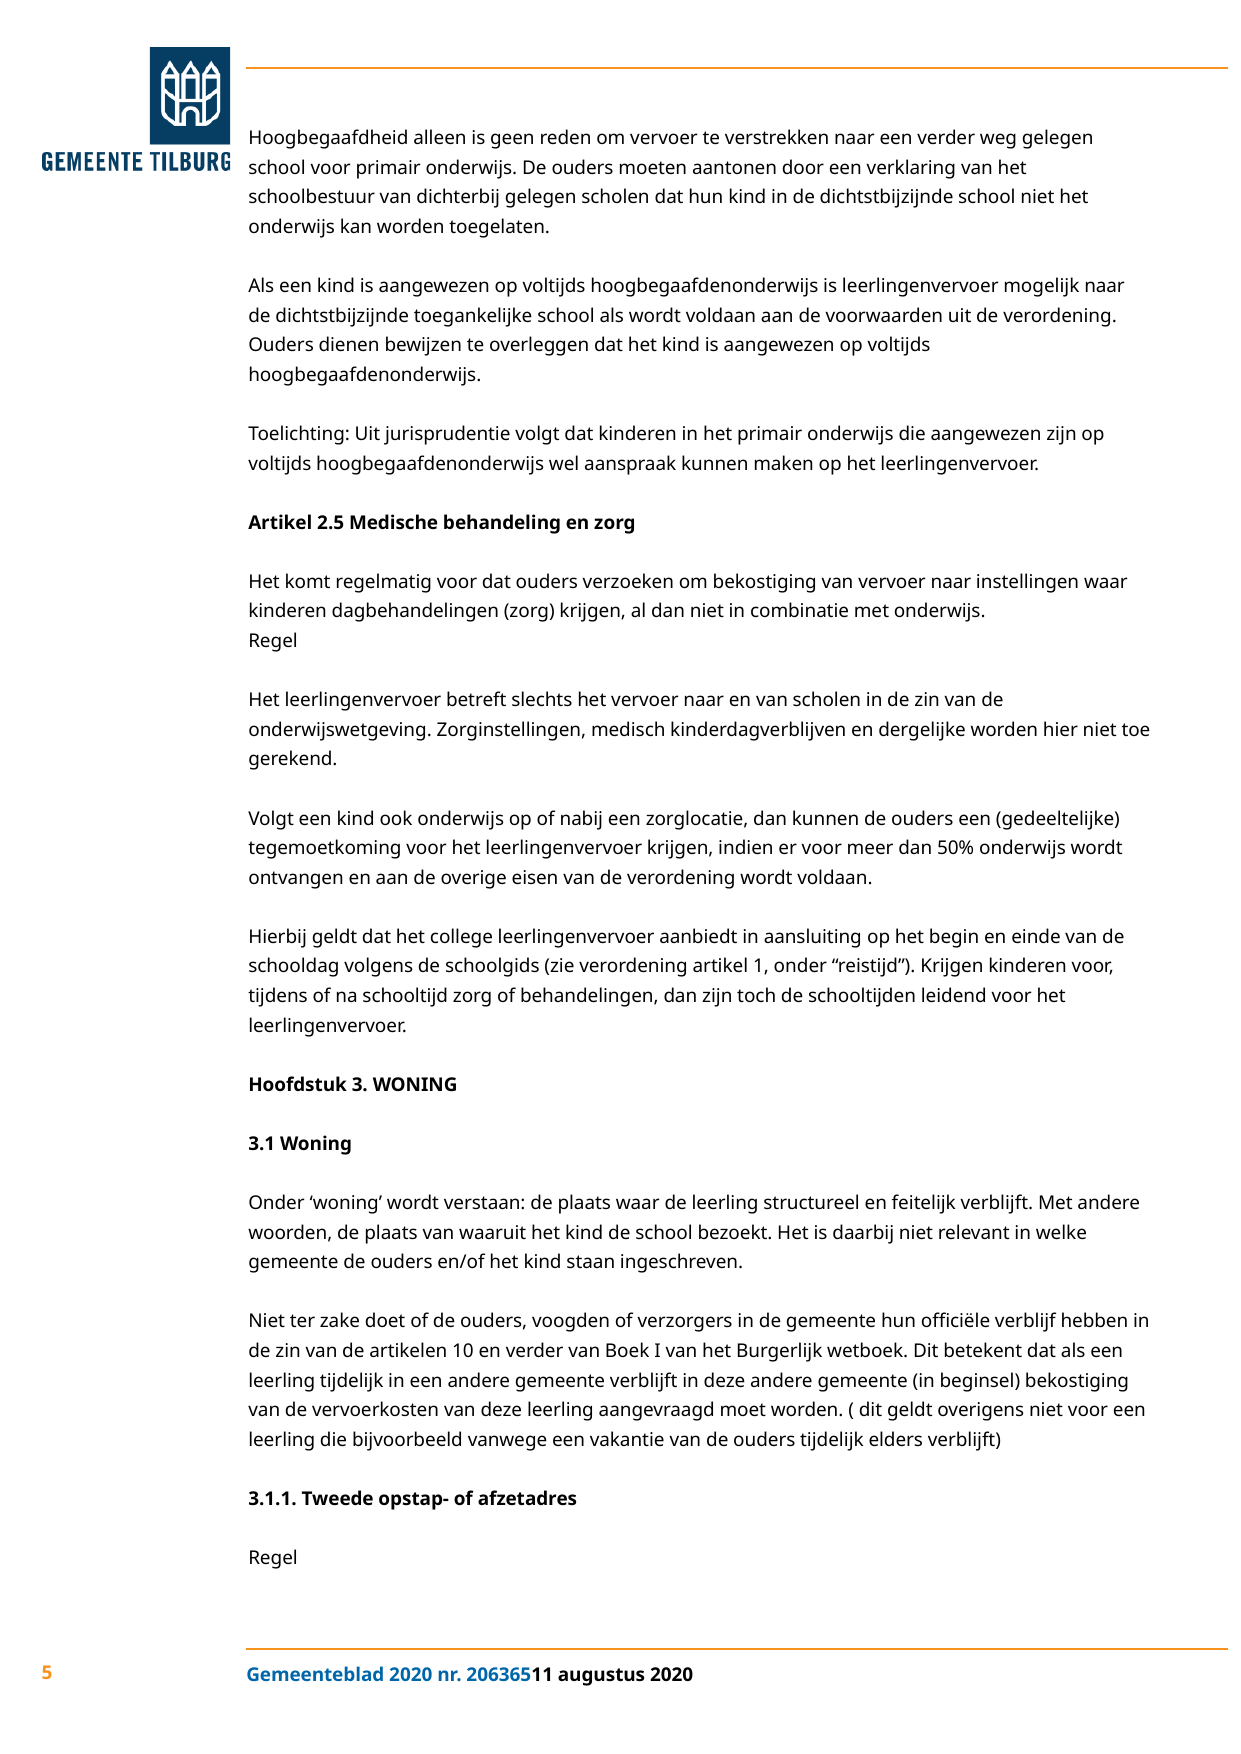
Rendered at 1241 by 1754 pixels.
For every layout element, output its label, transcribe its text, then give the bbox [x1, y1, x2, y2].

picture [41, 47, 231, 172]
text Hierbij geldt dat het college leerlingenvervoer aanbiedt in aansluiting op het begin en einde van de schooldag volgens de schoolgids (zie verordening artikel 1, onder “reistijd”). Krijgen kinderen voor, tijdens of na schooltijd zorg of behandelingen, dan zijn toch de schooltijden leidend voor het leerlingenvervoer. [248, 923, 1152, 1038]
text Hoofdstuk 3. WONING [248, 1071, 1152, 1097]
text Regel [248, 1544, 1152, 1570]
text Regel [248, 627, 1152, 653]
text Het leerlingenvervoer betreft slechts het vervoer naar en van scholen in de zin van de onderwijswetgeving. Zorginstellingen, medisch kinderdagverblijven en dergelijke worden hier niet toe gerekend. [248, 686, 1152, 771]
text Niet ter zake doet of de ouders, voogden of verzorgers in de gemeente hun officiële verblijf hebben in de zin van de artikelen 10 en verder van Boek I van het Burgerlijk wetboek. Dit betekent dat als een leerling tijdelijk in een andere gemeente verblijft in deze andere gemeente (in beginsel) bekostiging van de vervoerkosten van deze leerling aangevraagd moet worden. ( dit geldt overigens niet voor een leerling die bijvoorbeeld vanwege een vakantie van de ouders tijdelijk elders verblijft) [248, 1308, 1152, 1452]
text 3.1.1. Tweede opstap- of afzetadres [248, 1485, 1152, 1511]
text Als een kind is aangewezen op voltijds hoogbegaafdenonderwijs is leerlingenvervoer mogelijk naar de dichtstbijzijnde toegankelijke school als wordt voldaan aan de voorwaarden uit de verordening. Ouders dienen bewijzen te overleggen dat het kind is aangewezen op voltijds hoogbegaafdenonderwijs. [248, 272, 1152, 387]
text Volgt een kind ook onderwijs op of nabij een zorglocatie, dan kunnen de ouders een (gedeeltelijke) tegemoetkoming voor het leerlingenvervoer krijgen, indien er voor meer dan 50% onderwijs wordt ontvangen en aan de overige eisen van de verordening wordt voldaan. [248, 805, 1152, 890]
text Toelichting: Uit jurisprudentie volgt dat kinderen in het primair onderwijs die aangewezen zijn op voltijds hoogbegaafdenonderwijs wel aanspraak kunnen maken op het leerlingenvervoer. [248, 420, 1152, 476]
text 3.1 Woning [248, 1130, 1152, 1156]
text Het komt regelmatig voor dat ouders verzoeken om bekostiging van vervoer naar instellingen waar kinderen dagbehandelingen (zorg) krijgen, al dan niet in combinatie met onderwijs. [248, 568, 1152, 623]
text Onder ‘woning’ wordt verstaan: de plaats waar de leerling structureel en feitelijk verblijft. Met andere woorden, de plaats van waaruit het kind de school bezoekt. Het is daarbij niet relevant in welke gemeente de ouders en/of het kind staan ingeschreven. [248, 1189, 1152, 1274]
text Hoogbegaafdheid alleen is geen reden om vervoer te verstrekken naar een verder weg gelegen school voor primair onderwijs. De ouders moeten aantonen door een verklaring van het schoolbestuur van dichterbij gelegen scholen dat hun kind in de dichtstbijzijnde school niet het onderwijs kan worden toegelaten. [248, 124, 1152, 239]
text Artikel 2.5 Medische behandeling en zorg [248, 509, 1152, 535]
